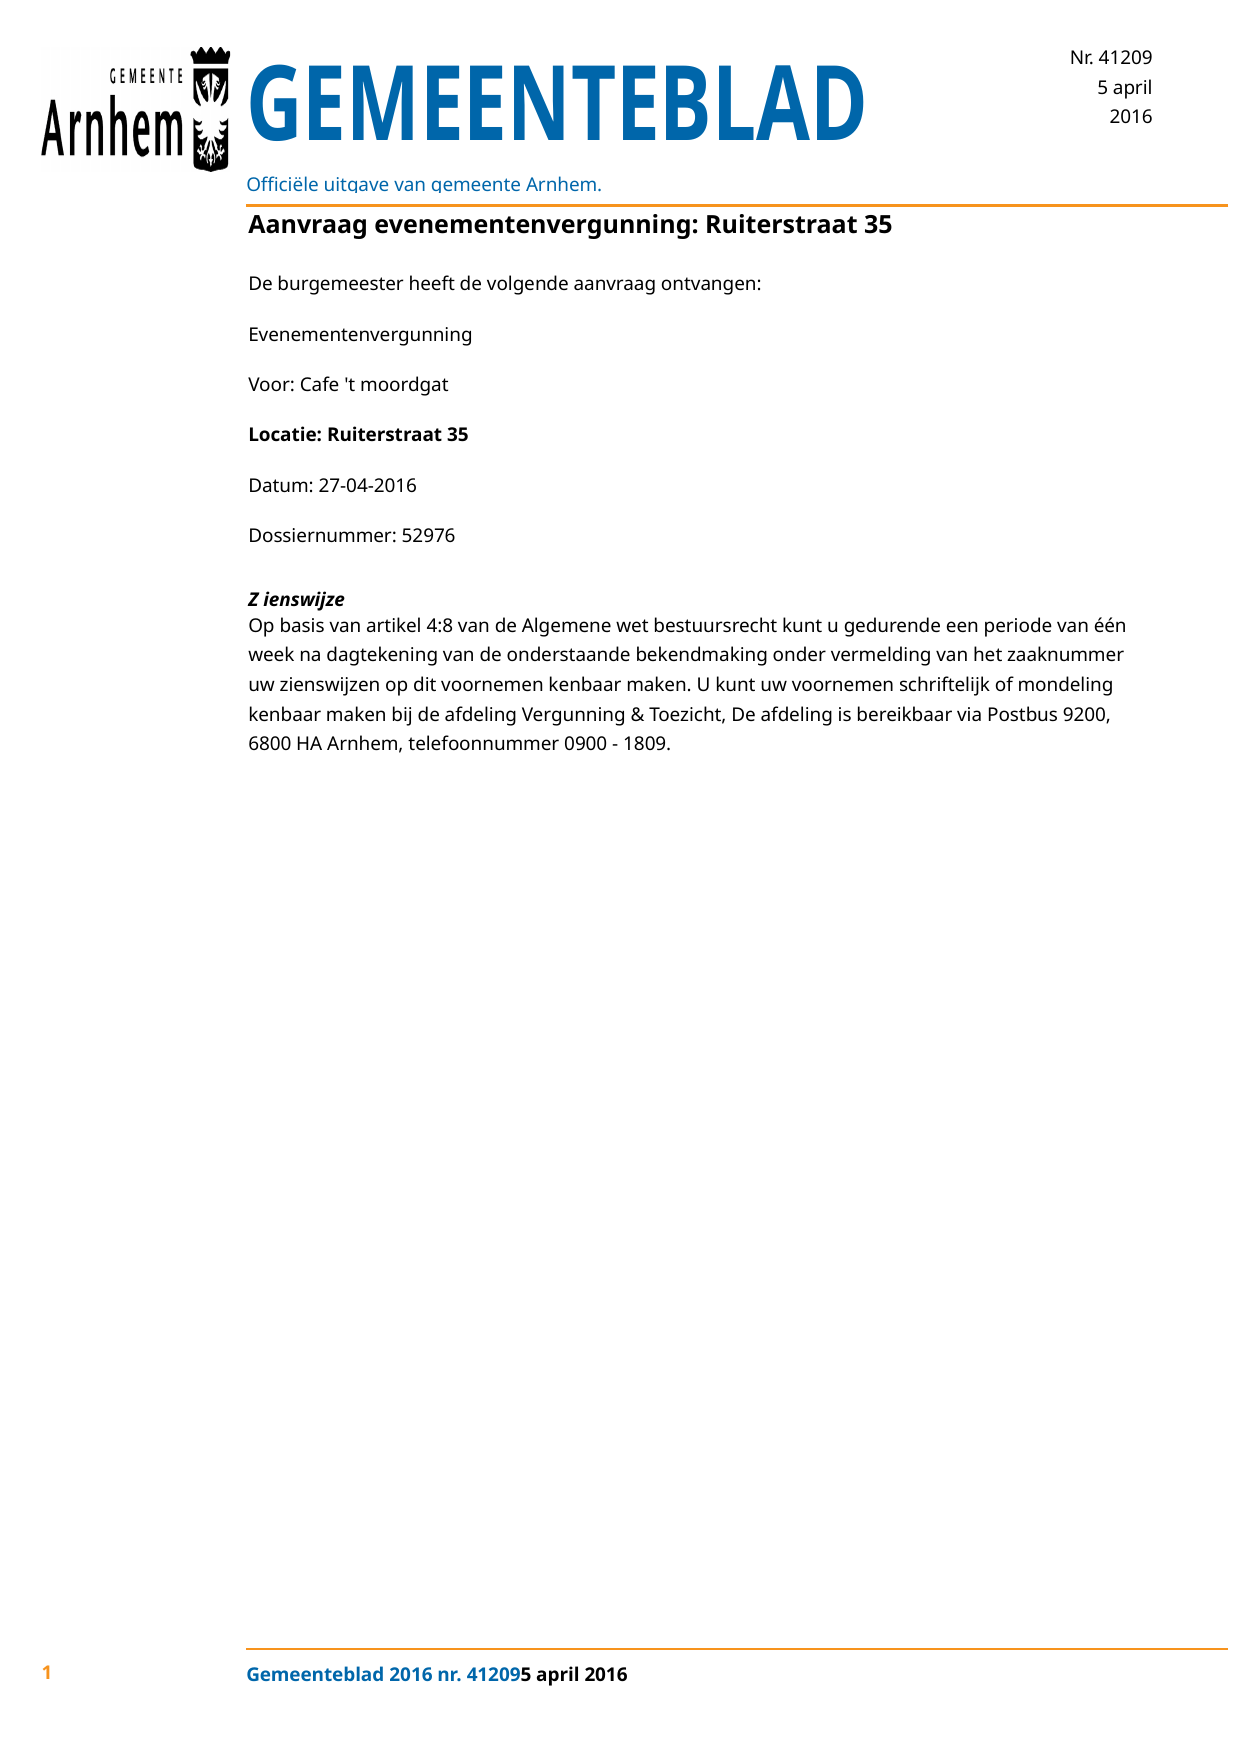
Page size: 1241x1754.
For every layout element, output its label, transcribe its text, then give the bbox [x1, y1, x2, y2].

text Locatie: Ruiterstraat 35 [248, 422, 1152, 447]
text Evenementenvergunning [248, 321, 1152, 346]
picture [41, 47, 231, 172]
text Op basis van artikel 4:8 van de Algemene wet bestuursrecht kunt u gedurende een periode van één week na dagtekening van de onderstaande bekendmaking onder vermelding van het zaaknummer uw zienswijzen op dit voornemen kenbaar maken. U kunt uw voornemen schriftelijk of mondeling kenbaar maken bij de afdeling Vergunning & Toezicht, De afdeling is bereikbaar via Postbus 9200, 6800 HA Arnhem, telefoonnummer 0900 - 1809. [248, 612, 1152, 756]
text De burgemeester heeft de volgende aanvraag ontvangen: [248, 270, 1152, 296]
text Aanvraag evenementenvergunning: Ruiterstraat 35 [248, 207, 1152, 241]
text Datum: 27-04-2016 [248, 472, 1152, 498]
text Voor: Cafe 't moordgat [248, 371, 1152, 397]
text Z ienswijze [248, 586, 1152, 612]
text Dossiernummer: 52976 [248, 522, 1152, 548]
